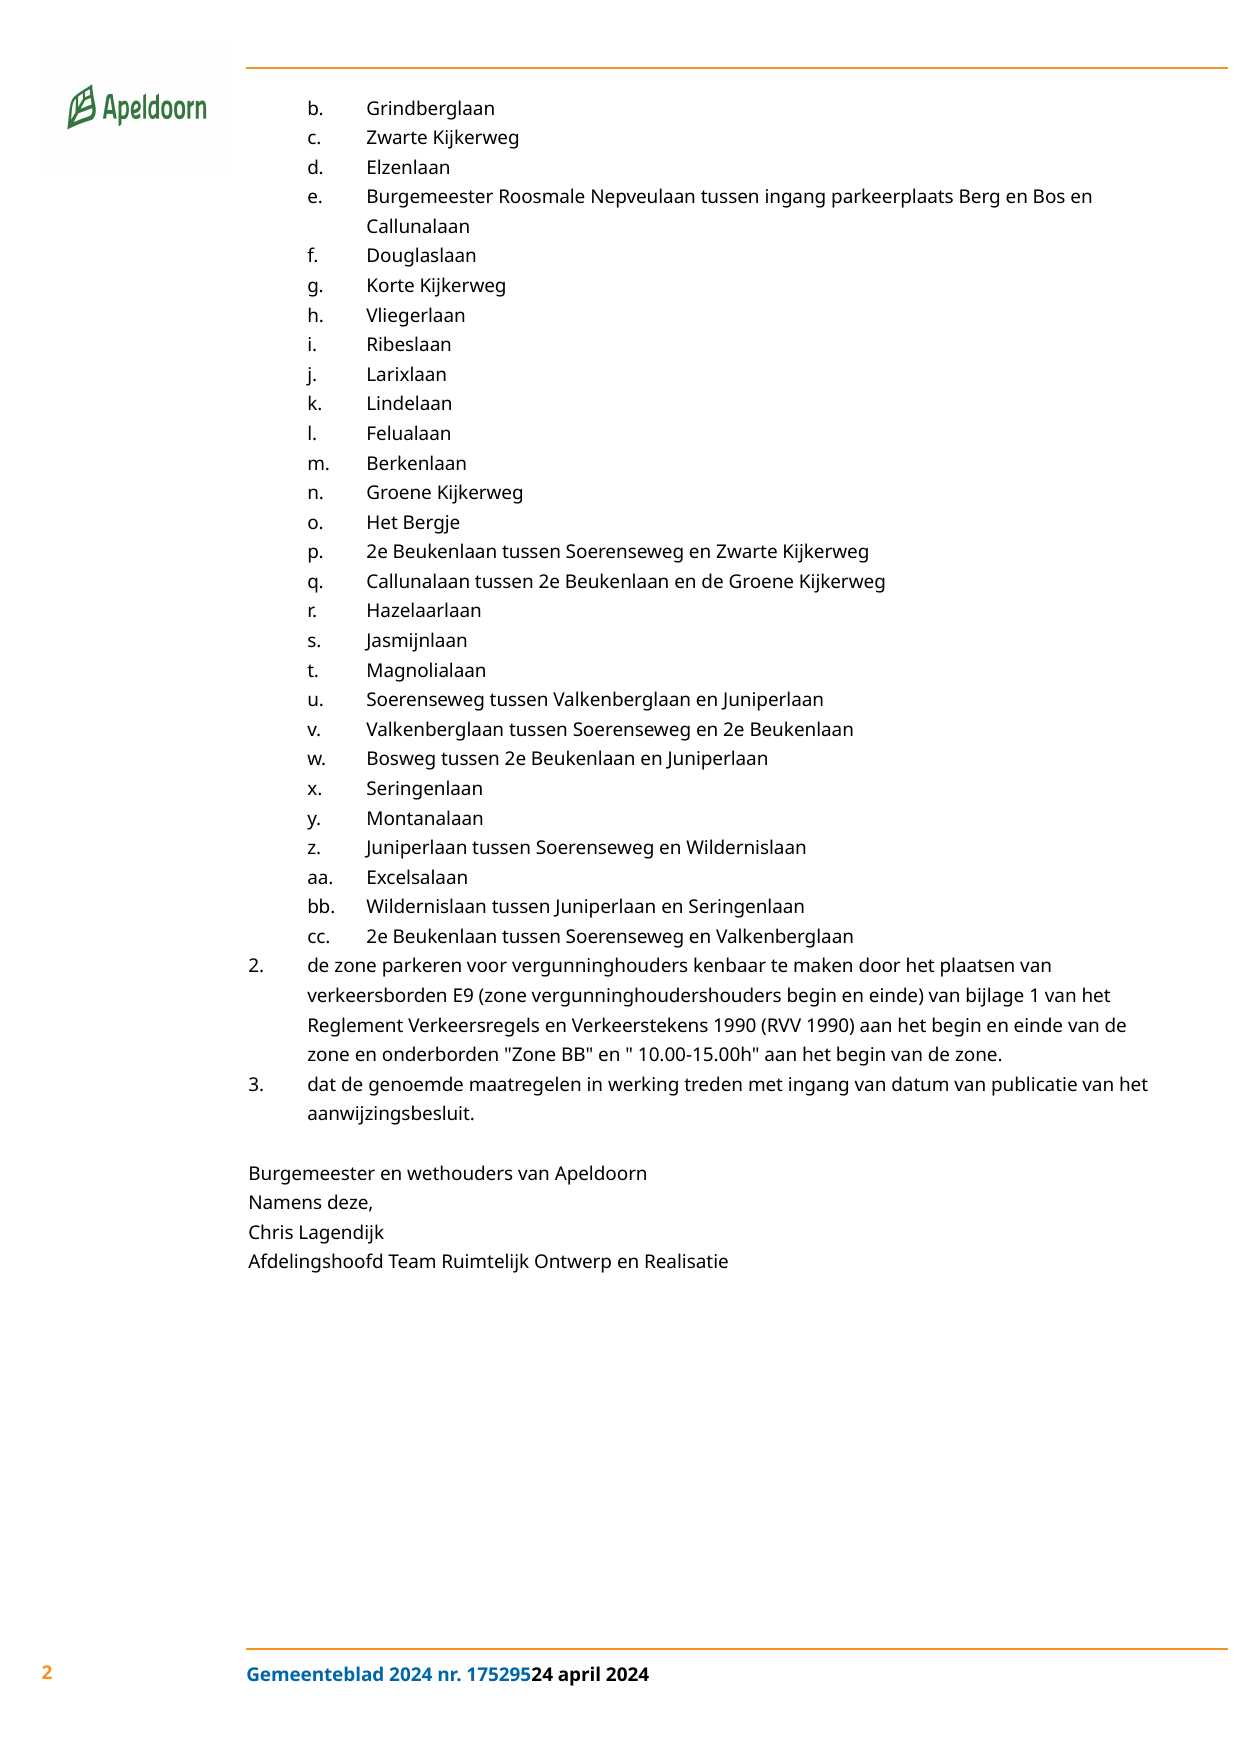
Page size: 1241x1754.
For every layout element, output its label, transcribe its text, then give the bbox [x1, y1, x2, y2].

list Felualaan [307, 420, 1152, 446]
list Zwarte Kijkerweg [307, 124, 1152, 150]
list dat de genoemde maatregelen in werking treden met ingang van datum van publicatie van het aanwijzingsbesluit. [248, 1071, 1152, 1126]
list de zone parkeren voor vergunninghouders kenbaar te maken door het plaatsen van verkeersborden E9 (zone vergunninghoudershouders begin en einde) van bijlage 1 van het Reglement Verkeersregels en Verkeerstekens 1990 (RVV 1990) aan het begin en einde van de zone en onderborden "Zone BB" en " 10.00-15.00h" aan het begin van de zone. [248, 953, 1152, 1067]
list Callunalaan tussen 2e Beukenlaan en de Groene Kijkerweg [307, 568, 1152, 594]
list Berkenlaan [307, 450, 1152, 476]
list Montanalaan [307, 805, 1152, 831]
list 2e Beukenlaan tussen Soerenseweg en Valkenberglaan [307, 923, 1152, 949]
picture [41, 47, 231, 172]
list Valkenberglaan tussen Soerenseweg en 2e Beukenlaan [307, 716, 1152, 742]
text Burgemeester en wethouders van Apeldoorn [248, 1160, 1152, 1186]
list Vliegerlaan [307, 302, 1152, 328]
list Lindelaan [307, 391, 1152, 416]
text Namens deze, [248, 1189, 1152, 1215]
list Elzenlaan [307, 154, 1152, 180]
list Juniperlaan tussen Soerenseweg en Wildernislaan [307, 834, 1152, 860]
list Het Bergje [307, 509, 1152, 535]
list Hazelaarlaan [307, 598, 1152, 623]
list Douglaslaan [307, 243, 1152, 268]
list Magnolialaan [307, 657, 1152, 683]
list Burgemeester Roosmale Nepveulaan tussen ingang parkeerplaats Berg en Bos en Callunalaan [307, 183, 1152, 239]
list Korte Kijkerweg [307, 272, 1152, 298]
list Groene Kijkerweg [307, 479, 1152, 505]
list Bosweg tussen 2e Beukenlaan en Juniperlaan [307, 746, 1152, 771]
text Chris Lagendijk [248, 1219, 1152, 1245]
list 2e Beukenlaan tussen Soerenseweg en Zwarte Kijkerweg [307, 538, 1152, 564]
list Grindberglaan [307, 95, 1152, 121]
text Afdelingshoofd Team Ruimtelijk Ontwerp en Realisatie [248, 1248, 1152, 1274]
list Ribeslaan [307, 331, 1152, 357]
list Larixlaan [307, 361, 1152, 387]
list Seringenlaan [307, 775, 1152, 801]
list Jasmijnlaan [307, 627, 1152, 653]
list Soerenseweg tussen Valkenberglaan en Juniperlaan [307, 686, 1152, 712]
list Wildernislaan tussen Juniperlaan en Seringenlaan [307, 893, 1152, 919]
list Excelsalaan [307, 864, 1152, 890]
